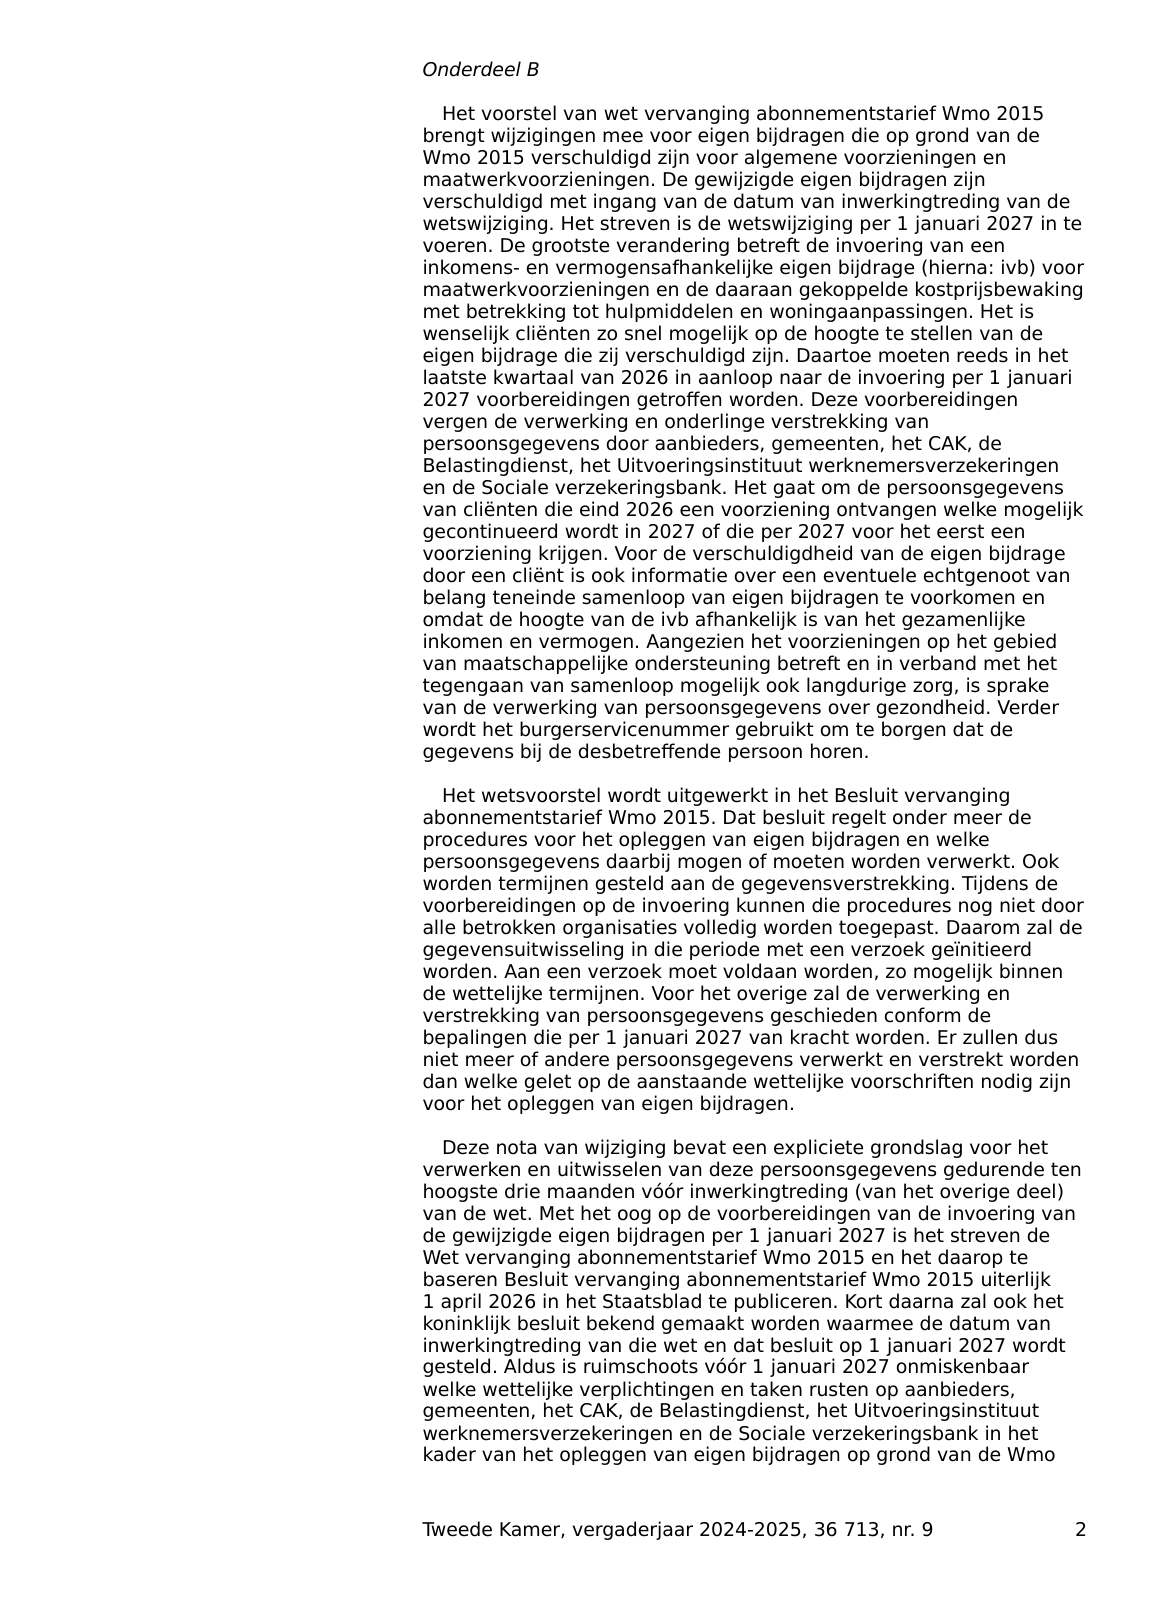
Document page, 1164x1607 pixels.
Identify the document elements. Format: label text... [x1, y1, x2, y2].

text Het wetsvoorstel wordt uitgewerkt in het Besluit vervanging abonnementstarief Wmo 2015. Dat besluit regelt onder meer de procedures voor het opleggen van eigen bijdragen en welke persoonsgegevens daarbij mogen of moeten worden verwerkt. Ook worden termijnen gesteld aan de gegevensverstrekking. Tijdens de voorbereidingen op de invoering kunnen die procedures nog niet door alle betrokken organisaties volledig worden toegepast. Daarom zal de gegevensuitwisseling in die periode met een verzoek geïnitieerd worden. Aan een verzoek moet voldaan worden, zo mogelijk binnen de wettelijke termijnen. Voor het overige zal de verwerking en verstrekking van persoonsgegevens geschieden conform de bepalingen die per 1 januari 2027 van kracht worden. Er zullen dus niet meer of andere persoonsgegevens verwerkt en verstrekt worden dan welke gelet op de aanstaande wettelijke voorschriften nodig zijn voor het opleggen van eigen bijdragen. [422, 785, 1087, 1114]
text Deze nota van wijziging bevat een expliciete grondslag voor het verwerken en uitwisselen van deze persoonsgegevens gedurende ten hoogste drie maanden vóór inwerkingtreding (van het overige deel) van de wet. Met het oog op de voorbereidingen van de invoering van de gewijzigde eigen bijdragen per 1 januari 2027 is het streven de Wet vervanging abonnementstarief Wmo 2015 en het daarop te baseren Besluit vervanging abonnementstarief Wmo 2015 uiterlijk 1 april 2026 in het Staatsblad te publiceren. Kort daarna zal ook het koninklijk besluit bekend gemaakt worden waarmee de datum van inwerkingtreding van die wet en dat besluit op 1 januari 2027 wordt gesteld. Aldus is ruimschoots vóór 1 januari 2027 onmiskenbaar welke wettelijke verplichtingen en taken rusten op aanbieders, gemeenten, het CAK, de Belastingdienst, het Uitvoeringsinstituut werknemersverzekeringen en de Sociale verzekeringsbank in het kader van het opleggen van eigen bijdragen op grond van de Wmo [422, 1137, 1087, 1466]
subtitle Onderdeel B [422, 59, 1087, 81]
text Het voorstel van wet vervanging abonnementstarief Wmo 2015 brengt wijzigingen mee voor eigen bijdragen die op grond van de Wmo 2015 verschuldigd zijn voor algemene voorzieningen en maatwerkvoorzieningen. De gewijzigde eigen bijdragen zijn verschuldigd met ingang van de datum van inwerkingtreding van de wetswijziging. Het streven is de wetswijziging per 1 januari 2027 in te voeren. De grootste verandering betreft de invoering van een inkomens- en vermogensafhankelijke eigen bijdrage (hierna: ivb) voor maatwerkvoorzieningen en de daaraan gekoppelde kostprijsbewaking met betrekking tot hulpmiddelen en woningaanpassingen. Het is wenselijk cliënten zo snel mogelijk op de hoogte te stellen van de eigen bijdrage die zij verschuldigd zijn. Daartoe moeten reeds in het laatste kwartaal van 2026 in aanloop naar de invoering per 1 januari 2027 voorbereidingen getroffen worden. Deze voorbereidingen vergen de verwerking en onderlinge verstrekking van persoonsgegevens door aanbieders, gemeenten, het CAK, de Belastingdienst, het Uitvoeringsinstituut werknemersverzekeringen en de Sociale verzekeringsbank. Het gaat om de persoonsgegevens van cliënten die eind 2026 een voorziening ontvangen welke mogelijk gecontinueerd wordt in 2027 of die per 2027 voor het eerst een voorziening krijgen. Voor de verschuldigdheid van de eigen bijdrage door een cliënt is ook informatie over een eventuele echtgenoot van belang teneinde samenloop van eigen bijdragen te voorkomen en omdat de hoogte van de ivb afhankelijk is van het gezamenlijke inkomen en vermogen. Aangezien het voorzieningen op het gebied van maatschappelijke ondersteuning betreft en in verband met het tegengaan van samenloop mogelijk ook langdurige zorg, is sprake van de verwerking van persoonsgegevens over gezondheid. Verder wordt het burgerservicenummer gebruikt om te borgen dat de gegevens bij de desbetreffende persoon horen. [422, 103, 1087, 763]
